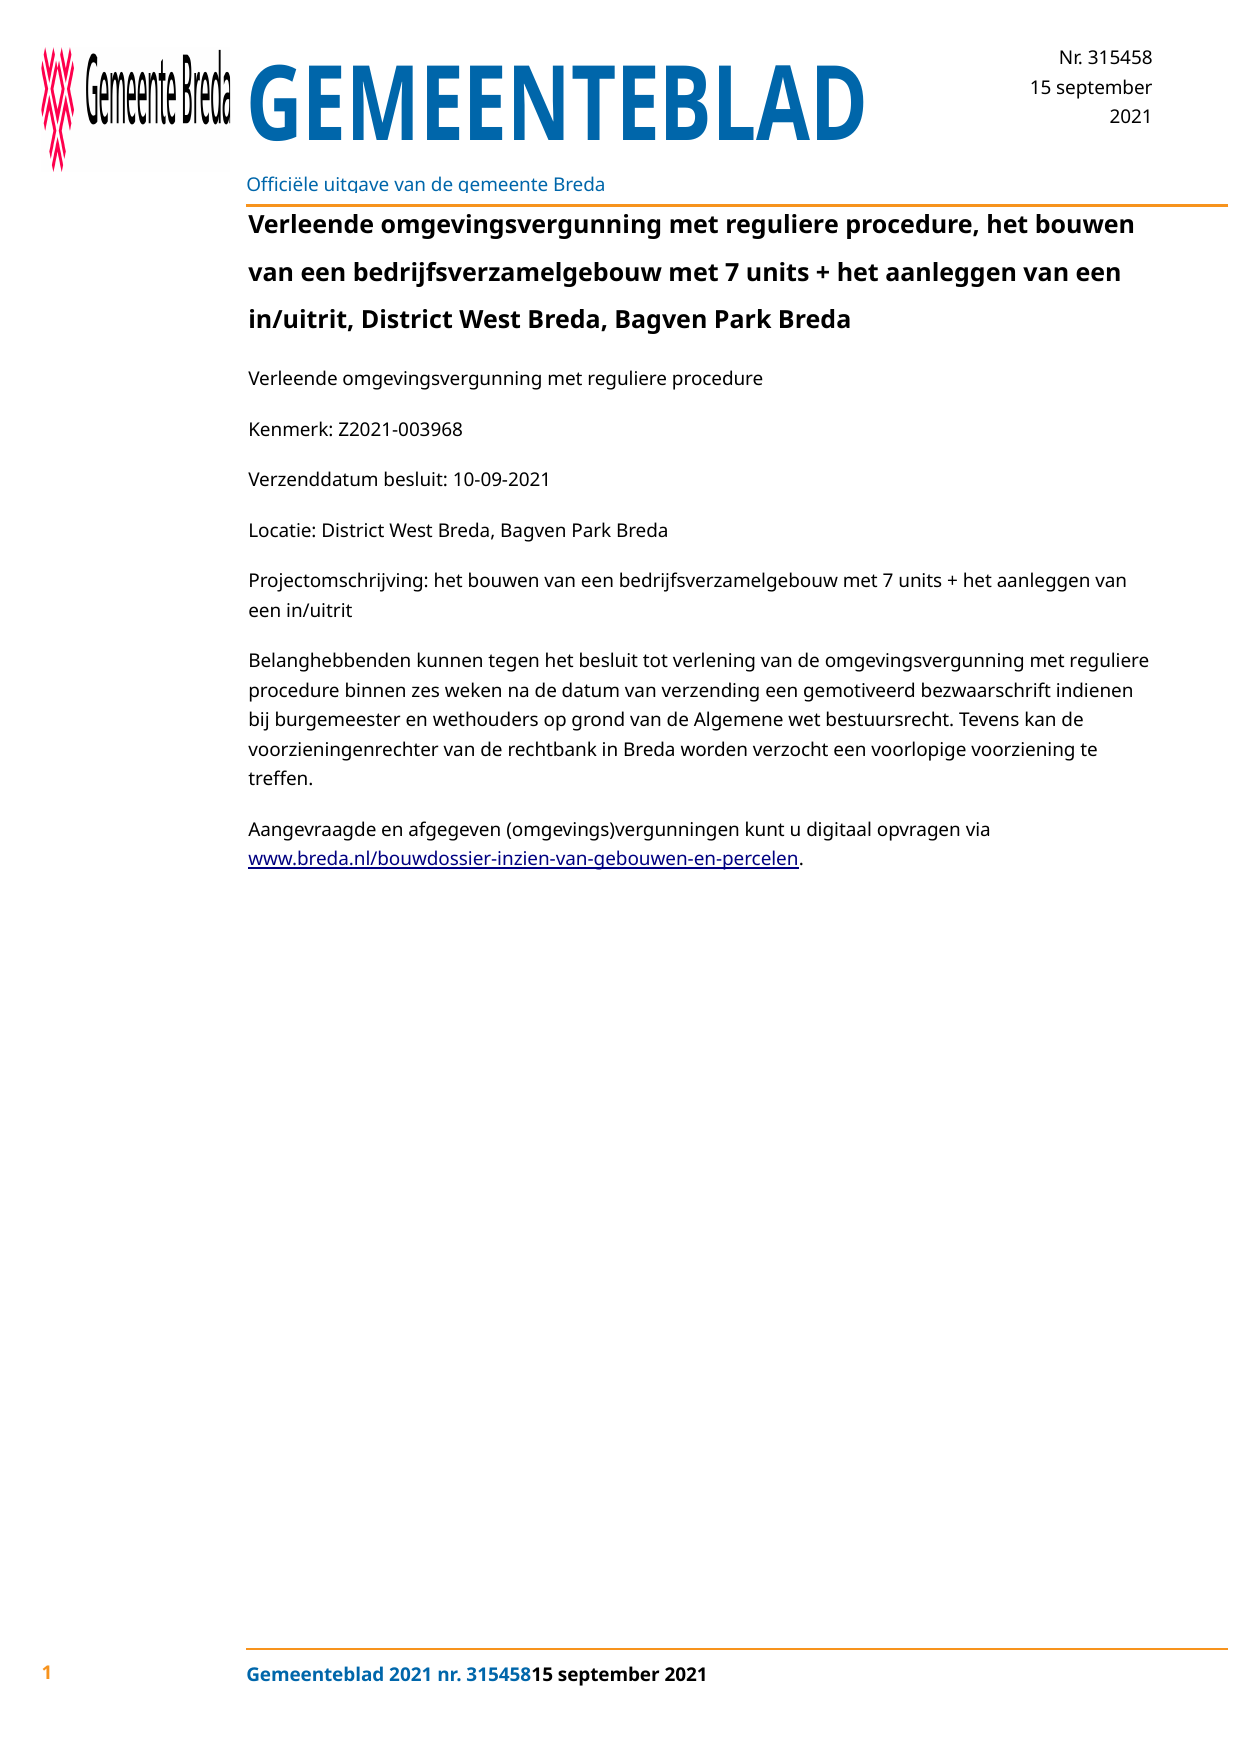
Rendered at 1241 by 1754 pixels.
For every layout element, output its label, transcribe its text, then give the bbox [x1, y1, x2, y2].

text Verzenddatum besluit: 10-09-2021 [248, 466, 1152, 492]
text Verleende omgevingsvergunning met reguliere procedure, het bouwen van een bedrijfsverzamelgebouw met 7 units + het aanleggen van een in/uitrit, District West Breda, Bagven Park Breda [248, 207, 1152, 336]
text Aangevraagde en afgegeven (omgevings)vergunningen kunt u digitaal opvragen via www.breda.nl/bouwdossier-inzien-van-gebouwen-en-percelen. [248, 816, 1152, 871]
text Verleende omgevingsvergunning met reguliere procedure [248, 366, 1152, 391]
text Belanghebbenden kunnen tegen het besluit tot verlening van de omgevingsvergunning met reguliere procedure binnen zes weken na de datum van verzending een gemotiveerd bezwaarschrift indienen bij burgemeester en wethouders op grond van de Algemene wet bestuursrecht. Tevens kan de voorzieningenrechter van de rechtbank in Breda worden verzocht een voorlopige voorziening te treffen. [248, 647, 1152, 791]
picture [41, 47, 231, 172]
text Projectomschrijving: het bouwen van een bedrijfsverzamelgebouw met 7 units + het aanleggen van een in/uitrit [248, 567, 1152, 622]
text Locatie: District West Breda, Bagven Park Breda [248, 517, 1152, 542]
text Kenmerk: Z2021-003968 [248, 416, 1152, 442]
